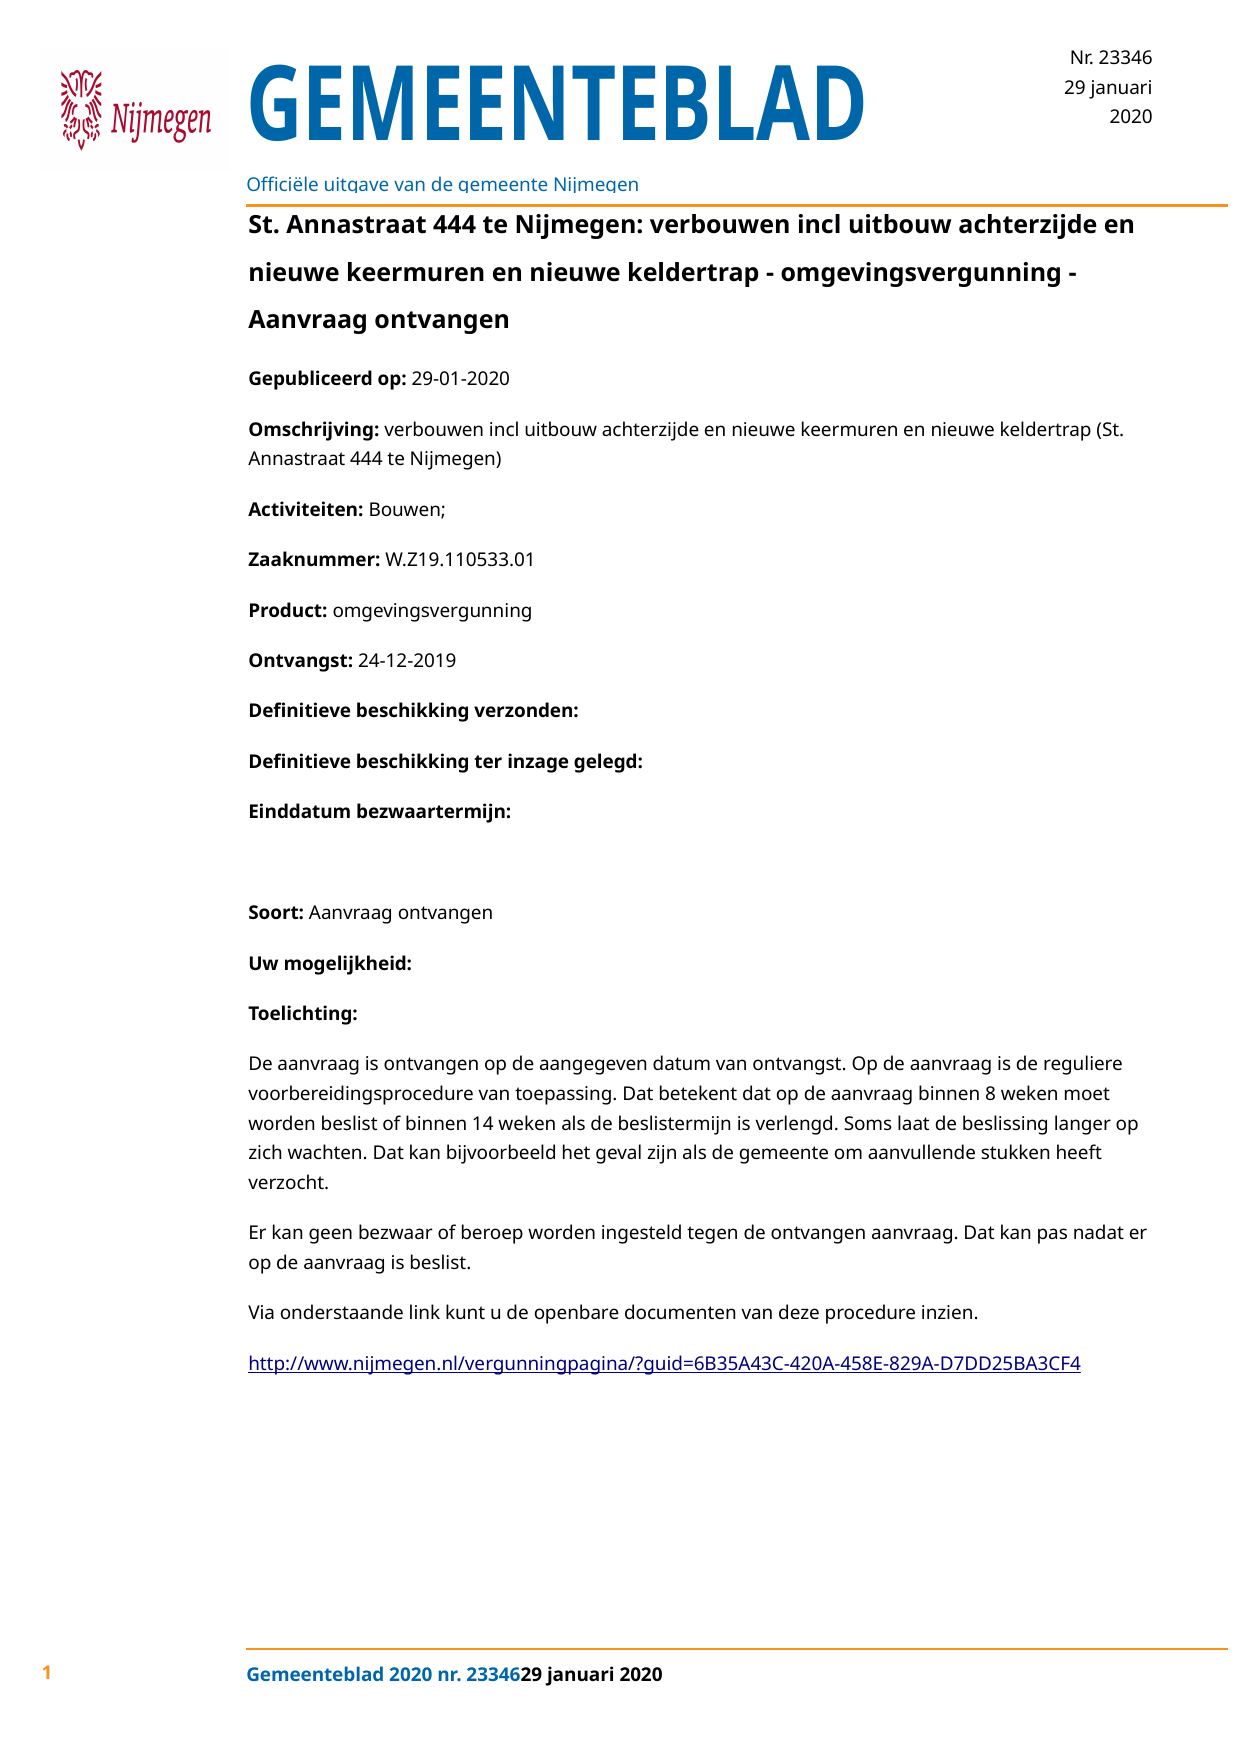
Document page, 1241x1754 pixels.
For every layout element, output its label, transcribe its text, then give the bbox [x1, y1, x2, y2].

text Definitieve beschikking ter inzage gelegd: [248, 748, 1152, 774]
text Ontvangst: 24-12-2019 [248, 647, 1152, 673]
text Omschrijving: verbouwen incl uitbouw achterzijde en nieuwe keermuren en nieuwe keldertrap (St. Annastraat 444 te Nijmegen) [248, 416, 1152, 471]
text Via onderstaande link kunt u de openbare documenten van deze procedure inzien. [248, 1299, 1152, 1325]
text Toelichting: [248, 1000, 1152, 1026]
text Zaaknummer: W.Z19.110533.01 [248, 546, 1152, 572]
text Uw mogelijkheid: [248, 950, 1152, 975]
text Er kan geen bezwaar of beroep worden ingesteld tegen de ontvangen aanvraag. Dat kan pas nadat er op de aanvraag is beslist. [248, 1219, 1152, 1274]
text http://www.nijmegen.nl/vergunningpagina/?guid=6B35A43C-420A-458E-829A-D7DD25BA3CF4 [248, 1350, 1152, 1375]
text Gepubliceerd op: 29-01-2020 [248, 366, 1152, 391]
text Definitieve beschikking verzonden: [248, 698, 1152, 723]
text Product: omgevingsvergunning [248, 597, 1152, 622]
text Soort: Aanvraag ontvangen [248, 899, 1152, 925]
text De aanvraag is ontvangen op de aangegeven datum van ontvangst. Op de aanvraag is de reguliere voorbereidingsprocedure van toepassing. Dat betekent dat op de aanvraag binnen 8 weken moet worden beslist of binnen 14 weken als de beslistermijn is verlengd. Soms laat de beslissing langer op zich wachten. Dat kan bijvoorbeeld het geval zijn als de gemeente om aanvullende stukken heeft verzocht. [248, 1051, 1152, 1194]
text Activiteiten: Bouwen; [248, 496, 1152, 522]
picture [41, 47, 231, 172]
text St. Annastraat 444 te Nijmegen: verbouwen incl uitbouw achterzijde en nieuwe keermuren en nieuwe keldertrap - omgevingsvergunning - Aanvraag ontvangen [248, 207, 1152, 336]
text Einddatum bezwaartermijn: [248, 798, 1152, 824]
